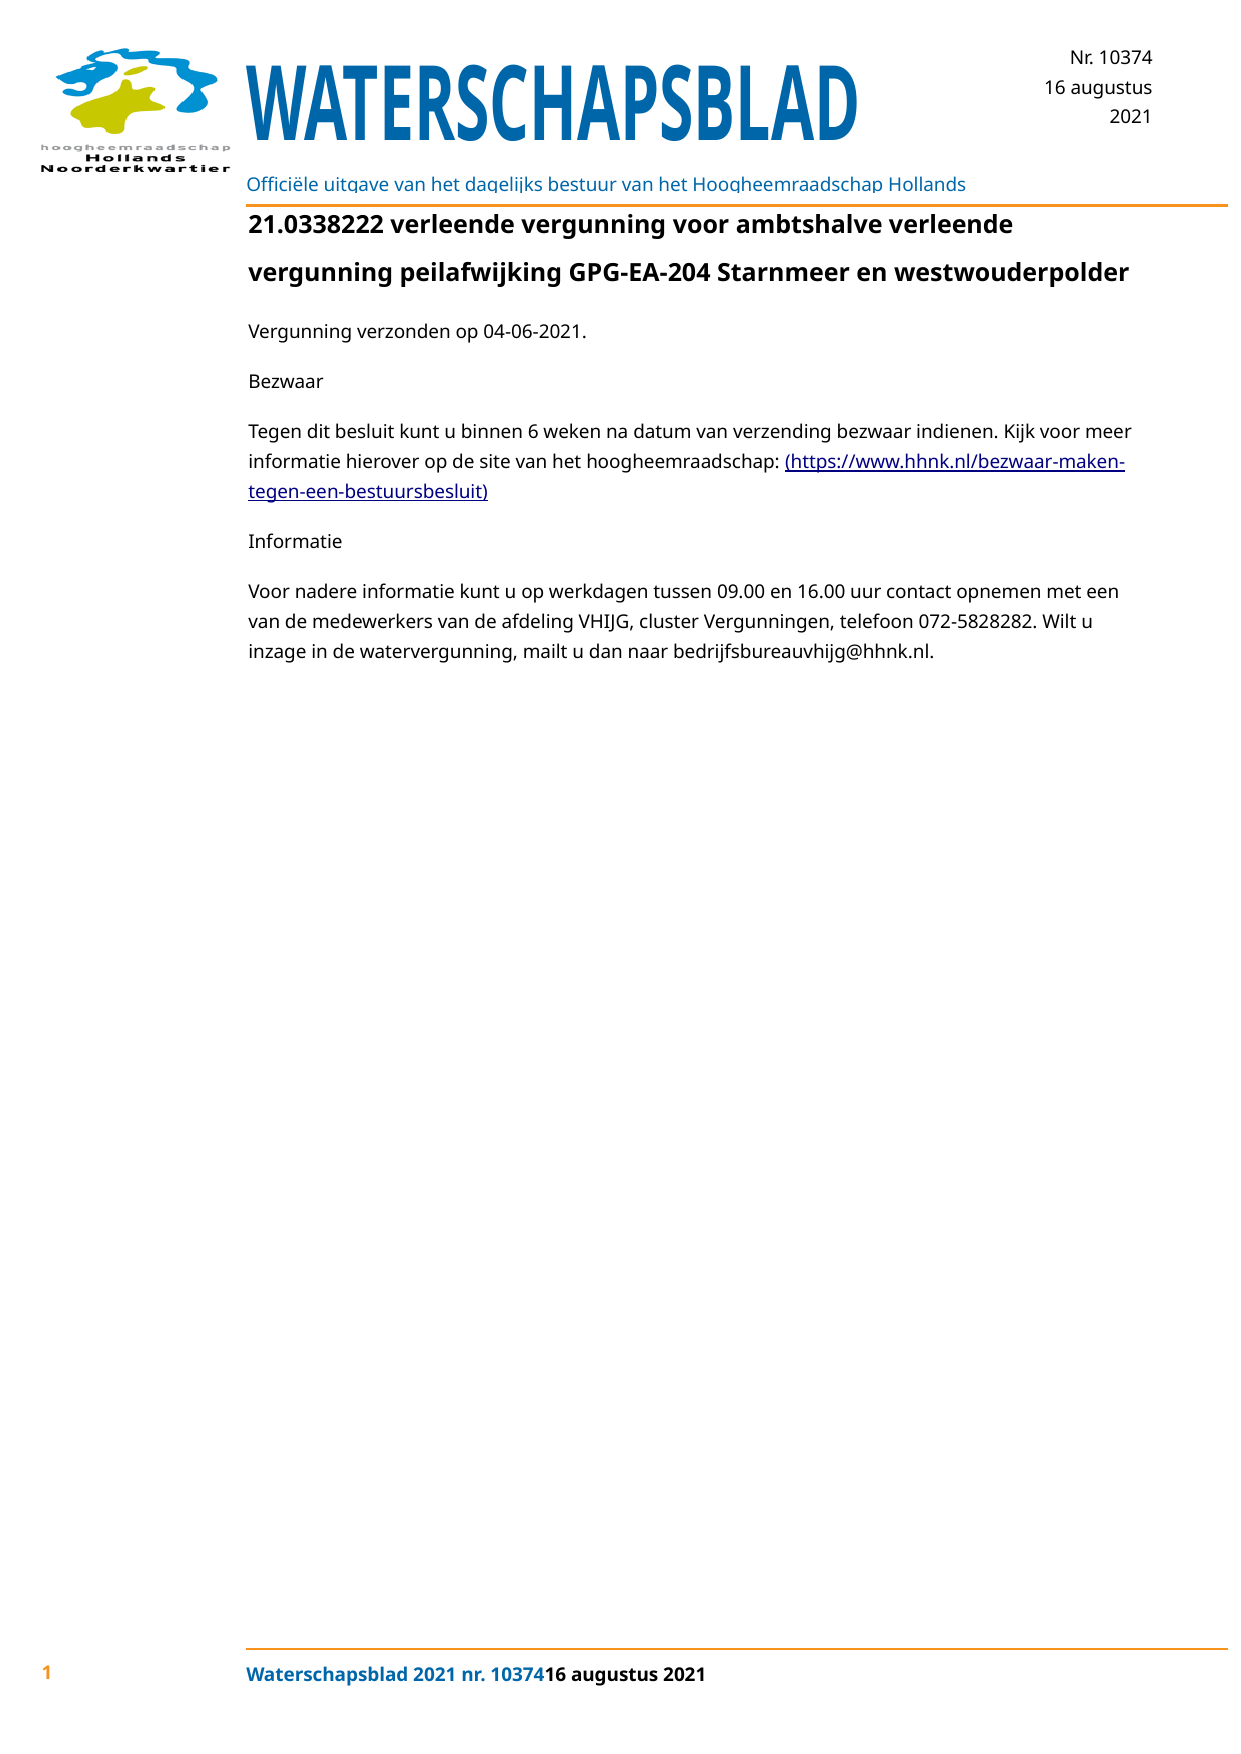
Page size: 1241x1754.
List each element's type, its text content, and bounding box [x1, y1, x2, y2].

text 21.0338222 verleende vergunning voor ambtshalve verleende vergunning peilafwijking GPG-EA-204 Starnmeer en westwouderpolder [248, 207, 1152, 288]
text Voor nadere informatie kunt u op werkdagen tussen 09.00 en 16.00 uur contact opnemen met een van de medewerkers van de afdeling VHIJG, cluster Vergunningen, telefoon 072-5828282. Wilt u inzage in de watervergunning, mailt u dan naar bedrijfsbureauvhijg@hhnk.nl. [248, 579, 1152, 664]
text Informatie [248, 528, 1152, 554]
picture [41, 47, 231, 172]
text Bezwaar [248, 368, 1152, 394]
text Tegen dit besluit kunt u binnen 6 weken na datum van verzending bezwaar indienen. Kijk voor meer informatie hierover op de site van het hoogheemraadschap: (https://www.hhnk.nl/bezwaar-maken-tegen-een-bestuursbesluit) [248, 419, 1152, 504]
text Vergunning verzonden op 04-06-2021. [248, 318, 1152, 344]
